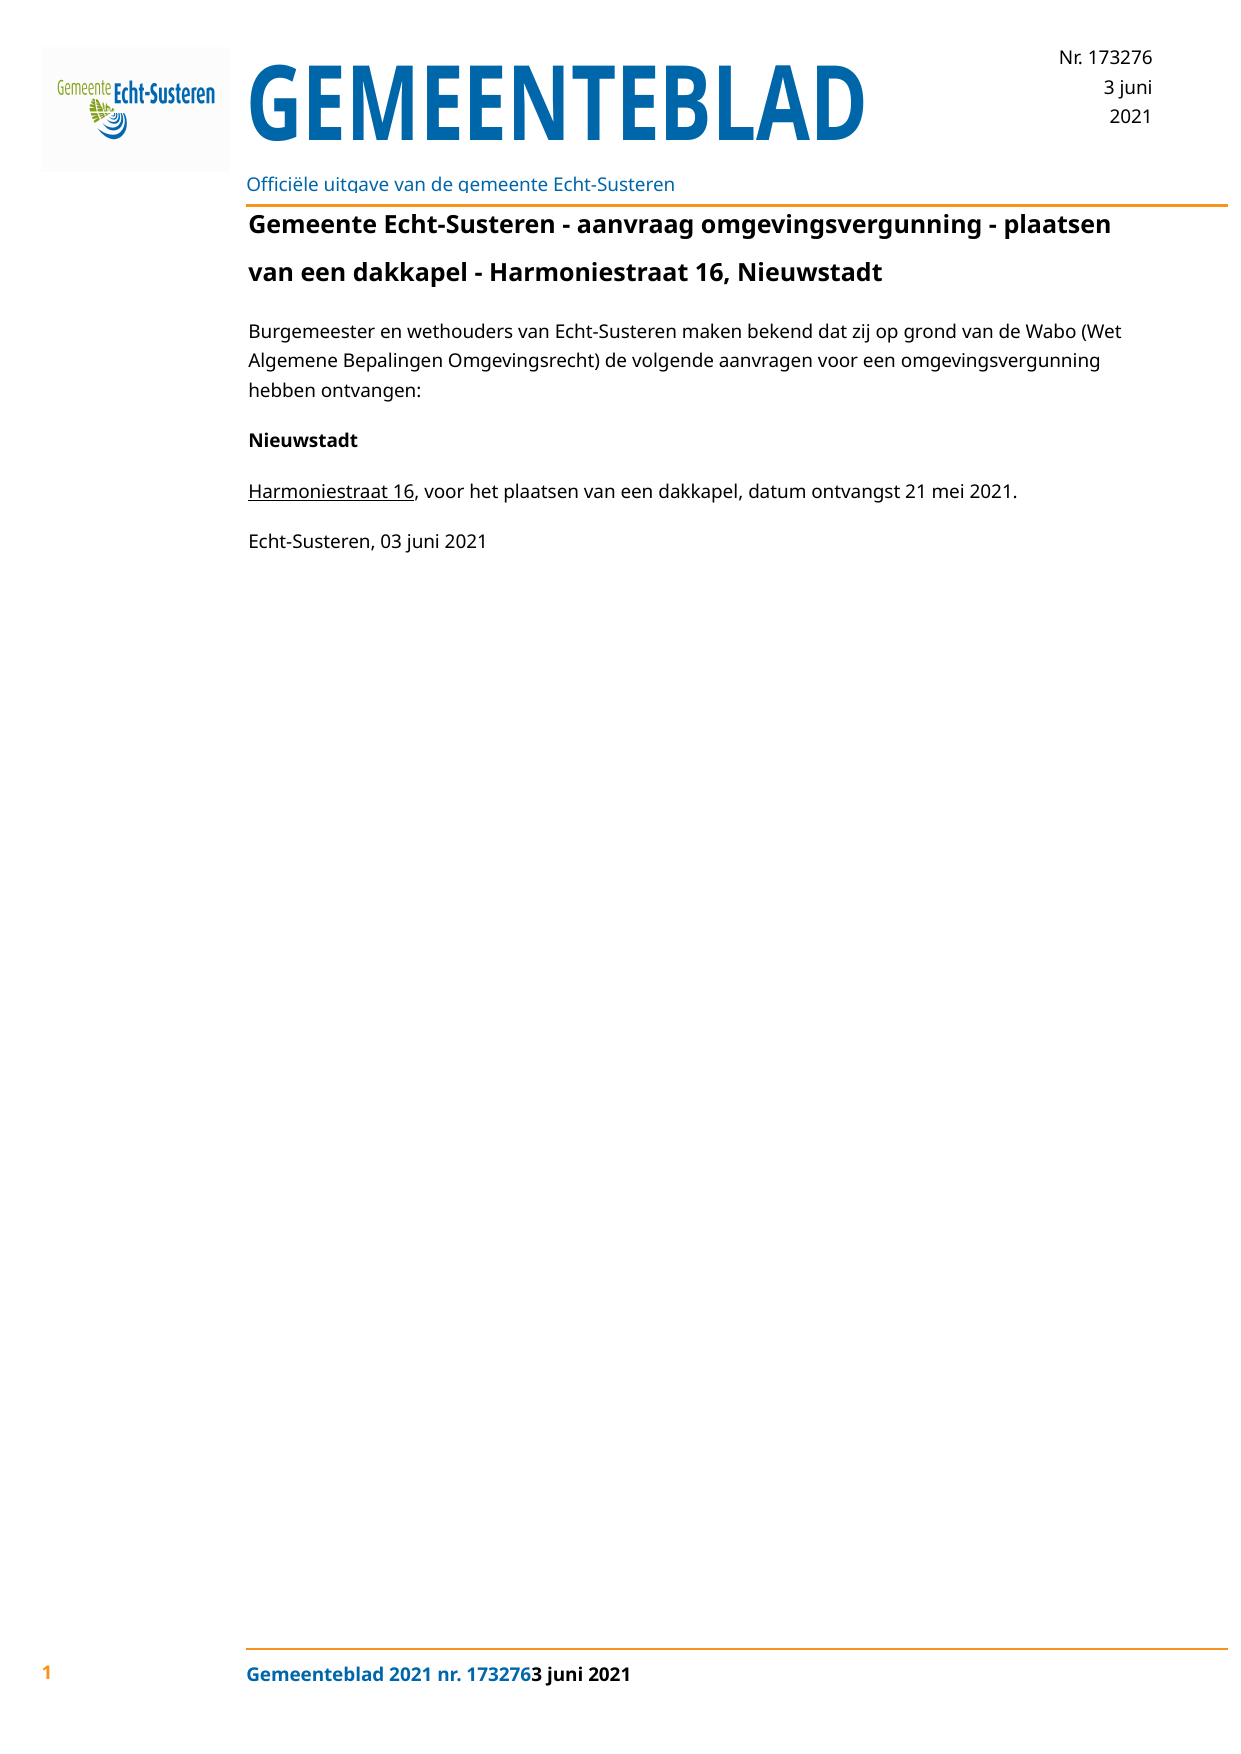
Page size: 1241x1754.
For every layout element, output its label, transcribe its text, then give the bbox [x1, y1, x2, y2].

picture [41, 47, 231, 172]
text Nieuwstadt [248, 427, 1152, 453]
text Echt-Susteren, 03 juni 2021 [248, 528, 1152, 554]
text Gemeente Echt-Susteren - aanvraag omgevingsvergunning - plaatsen van een dakkapel - Harmoniestraat 16, Nieuwstadt [248, 207, 1152, 288]
text Harmoniestraat 16, voor het plaatsen van een dakkapel, datum ontvangst 21 mei 2021. [248, 478, 1152, 504]
text Burgemeester en wethouders van Echt-Susteren maken bekend dat zij op grond van de Wabo (Wet Algemene Bepalingen Omgevingsrecht) de volgende aanvragen voor een omgevingsvergunning hebben ontvangen: [248, 318, 1152, 403]
